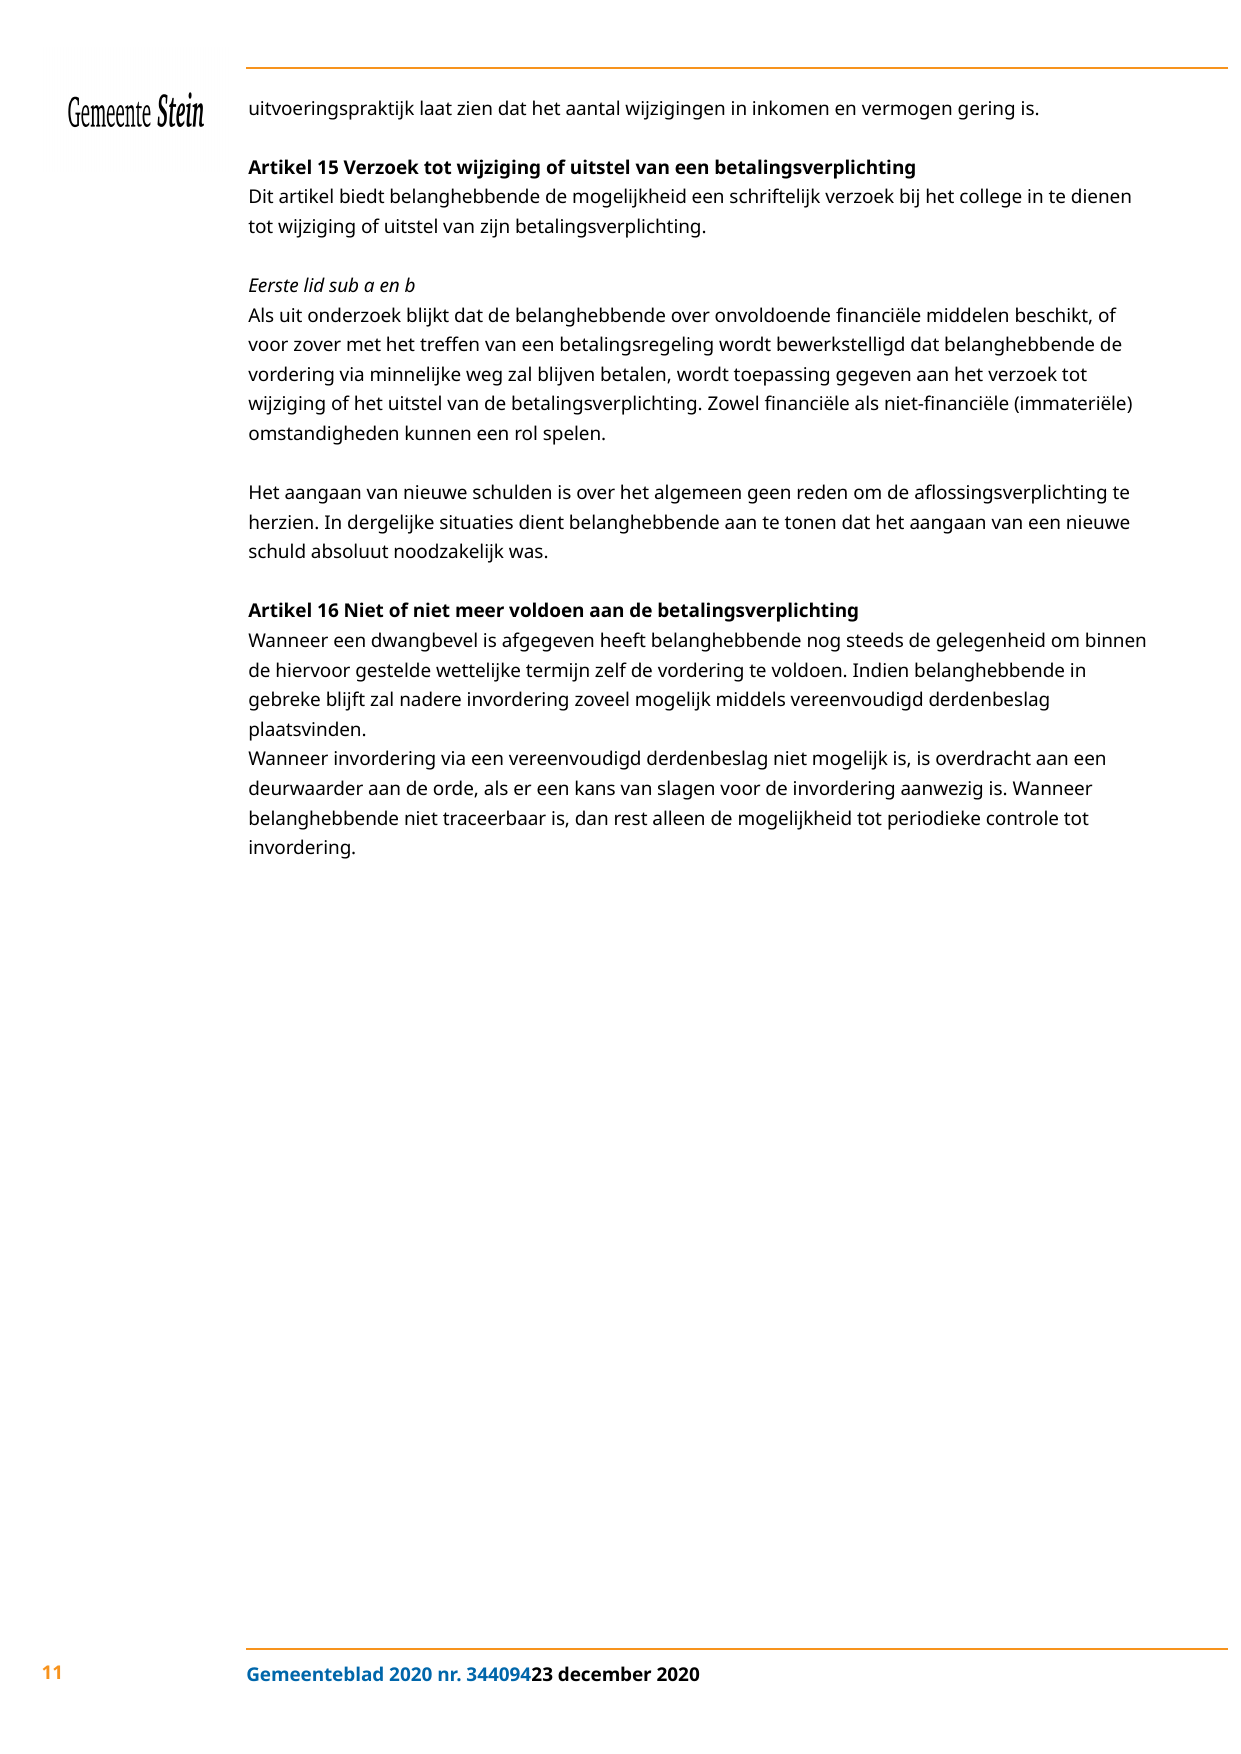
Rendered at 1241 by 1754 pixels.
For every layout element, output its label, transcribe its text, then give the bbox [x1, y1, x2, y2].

picture [41, 47, 231, 172]
text Het aangaan van nieuwe schulden is over het algemeen geen reden om de aflossingsverplichting te herzien. In dergelijke situaties dient belanghebbende aan te tonen dat het aangaan van een nieuwe schuld absoluut noodzakelijk was. [248, 479, 1152, 564]
text Eerste lid sub a en b [248, 272, 1152, 298]
text Artikel 15 Verzoek tot wijziging of uitstel van een betalingsverplichting [248, 154, 1152, 180]
text uitvoeringspraktijk laat zien dat het aantal wijzigingen in inkomen en vermogen gering is. [248, 95, 1152, 121]
text Dit artikel biedt belanghebbende de mogelijkheid een schriftelijk verzoek bij het college in te dienen tot wijziging of uitstel van zijn betalingsverplichting. [248, 183, 1152, 239]
text Als uit onderzoek blijkt dat de belanghebbende over onvoldoende financiële middelen beschikt, of voor zover met het treffen van een betalingsregeling wordt bewerkstelligd dat belanghebbende de vordering via minnelijke weg zal blijven betalen, wordt toepassing gegeven aan het verzoek tot wijziging of het uitstel van de betalingsverplichting. Zowel financiële als niet-financiële (immateriële) omstandigheden kunnen een rol spelen. [248, 302, 1152, 446]
text Wanneer een dwangbevel is afgegeven heeft belanghebbende nog steeds de gelegenheid om binnen de hiervoor gestelde wettelijke termijn zelf de vordering te voldoen. Indien belanghebbende in gebreke blijft zal nadere invordering zoveel mogelijk middels vereenvoudigd derdenbeslag plaatsvinden. [248, 627, 1152, 742]
text Artikel 16 Niet of niet meer voldoen aan de betalingsverplichting [248, 598, 1152, 623]
text Wanneer invordering via een vereenvoudigd derdenbeslag niet mogelijk is, is overdracht aan een deurwaarder aan de orde, als er een kans van slagen voor de invordering aanwezig is. Wanneer belanghebbende niet traceerbaar is, dan rest alleen de mogelijkheid tot periodieke controle tot invordering. [248, 746, 1152, 860]
